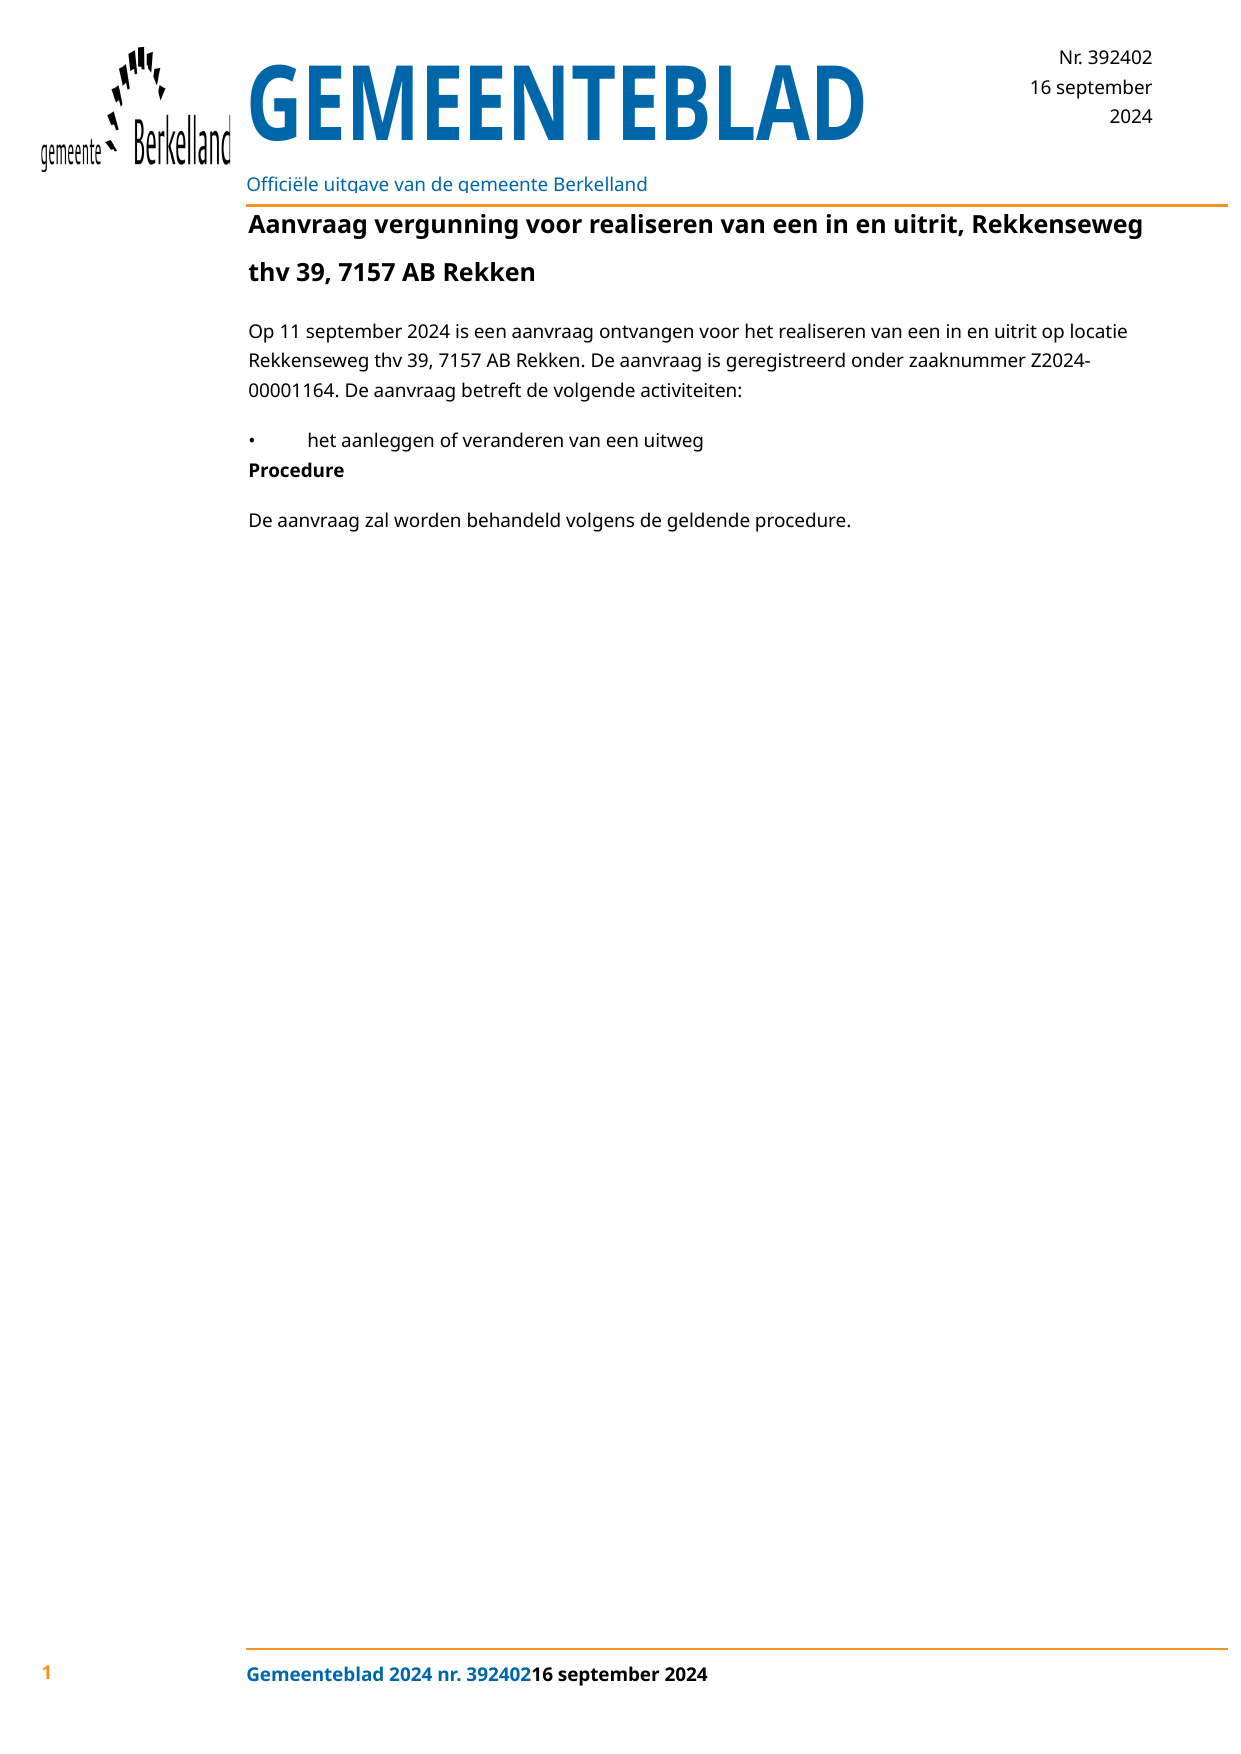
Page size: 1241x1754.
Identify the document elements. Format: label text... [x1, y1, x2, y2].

text De aanvraag zal worden behandeld volgens de geldende procedure. [248, 507, 1152, 533]
text Procedure [248, 457, 1152, 483]
text Op 11 september 2024 is een aanvraag ontvangen voor het realiseren van een in en uitrit op locatie Rekkenseweg thv 39, 7157 AB Rekken. De aanvraag is geregistreerd onder zaaknummer Z2024-00001164. De aanvraag betreft de volgende activiteiten: [248, 318, 1152, 403]
text Aanvraag vergunning voor realiseren van een in en uitrit, Rekkenseweg thv 39, 7157 AB Rekken [248, 207, 1152, 288]
picture [41, 47, 231, 172]
list het aanleggen of veranderen van een uitweg [248, 427, 1152, 453]
